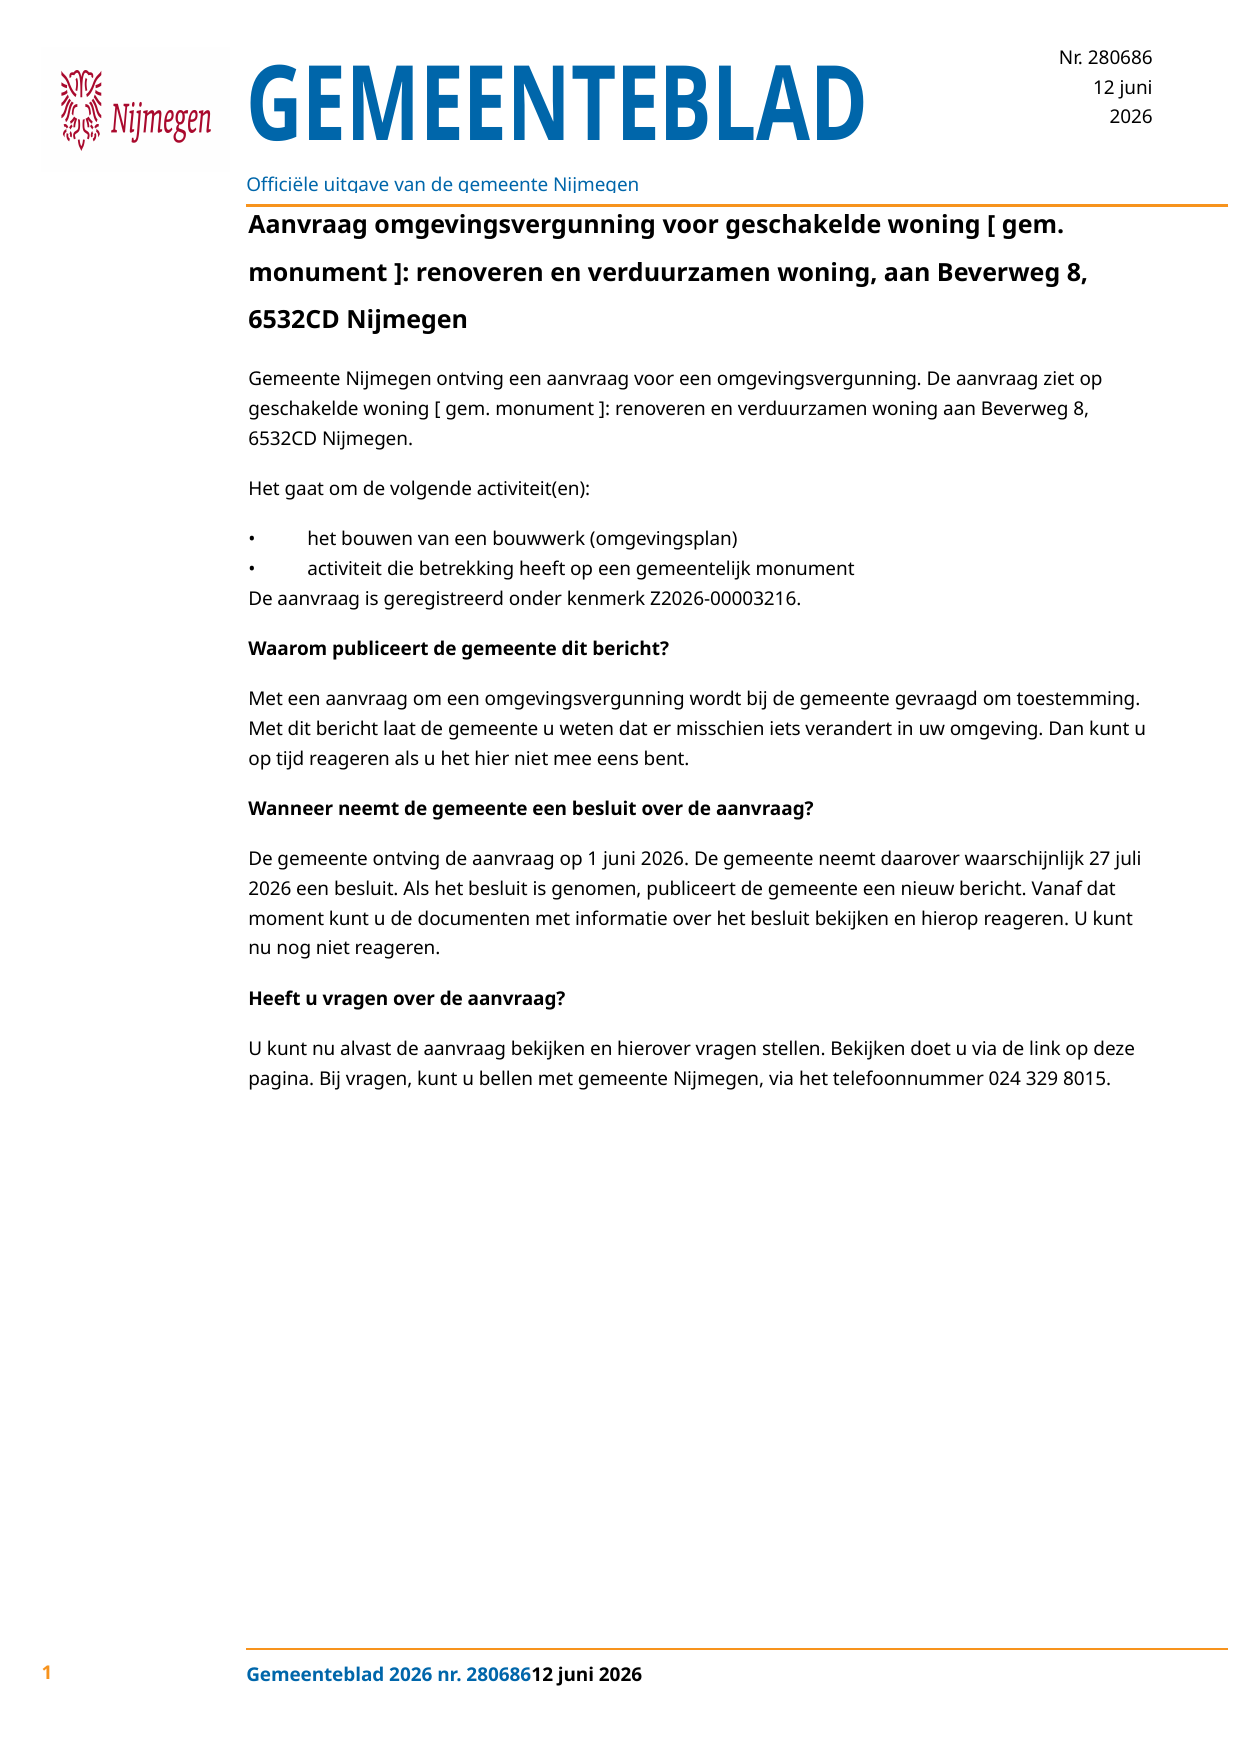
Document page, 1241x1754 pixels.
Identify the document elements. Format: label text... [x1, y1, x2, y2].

text De gemeente ontving de aanvraag op 1 juni 2026. De gemeente neemt daarover waarschijnlijk 27 juli 2026 een besluit. Als het besluit is genomen, publiceert de gemeente een nieuw bericht. Vanaf dat moment kunt u de documenten met informatie over het besluit bekijken en hierop reageren. U kunt nu nog niet reageren. [248, 846, 1152, 960]
text Het gaat om de volgende activiteit(en): [248, 475, 1152, 501]
text U kunt nu alvast de aanvraag bekijken en hierover vragen stellen. Bekijken doet u via de link op deze pagina. Bij vragen, kunt u bellen met gemeente Nijmegen, via het telefoonnummer 024 329 8015. [248, 1035, 1152, 1090]
text Aanvraag omgevingsvergunning voor geschakelde woning [ gem. monument ]: renoveren en verduurzamen woning, aan Beverweg 8, 6532CD Nijmegen [248, 207, 1152, 336]
text Wanneer neemt de gemeente een besluit over de aanvraag? [248, 795, 1152, 821]
list activiteit die betrekking heeft op een gemeentelijk monument [248, 555, 1152, 581]
text De aanvraag is geregistreerd onder kenmerk Z2026-00003216. [248, 585, 1152, 610]
list het bouwen van een bouwwerk (omgevingsplan) [248, 526, 1152, 551]
picture [41, 47, 231, 172]
text Met een aanvraag om een omgevingsvergunning wordt bij de gemeente gevraagd om toestemming. Met dit bericht laat de gemeente u weten dat er misschien iets verandert in uw omgeving. Dan kunt u op tijd reageren als u het hier niet mee eens bent. [248, 686, 1152, 770]
text Heeft u vragen over de aanvraag? [248, 985, 1152, 1010]
text Waarom publiceert de gemeente dit bericht? [248, 635, 1152, 661]
text Gemeente Nijmegen ontving een aanvraag voor een omgevingsvergunning. De aanvraag ziet op geschakelde woning [ gem. monument ]: renoveren en verduurzamen woning aan Beverweg 8, 6532CD Nijmegen. [248, 366, 1152, 450]
